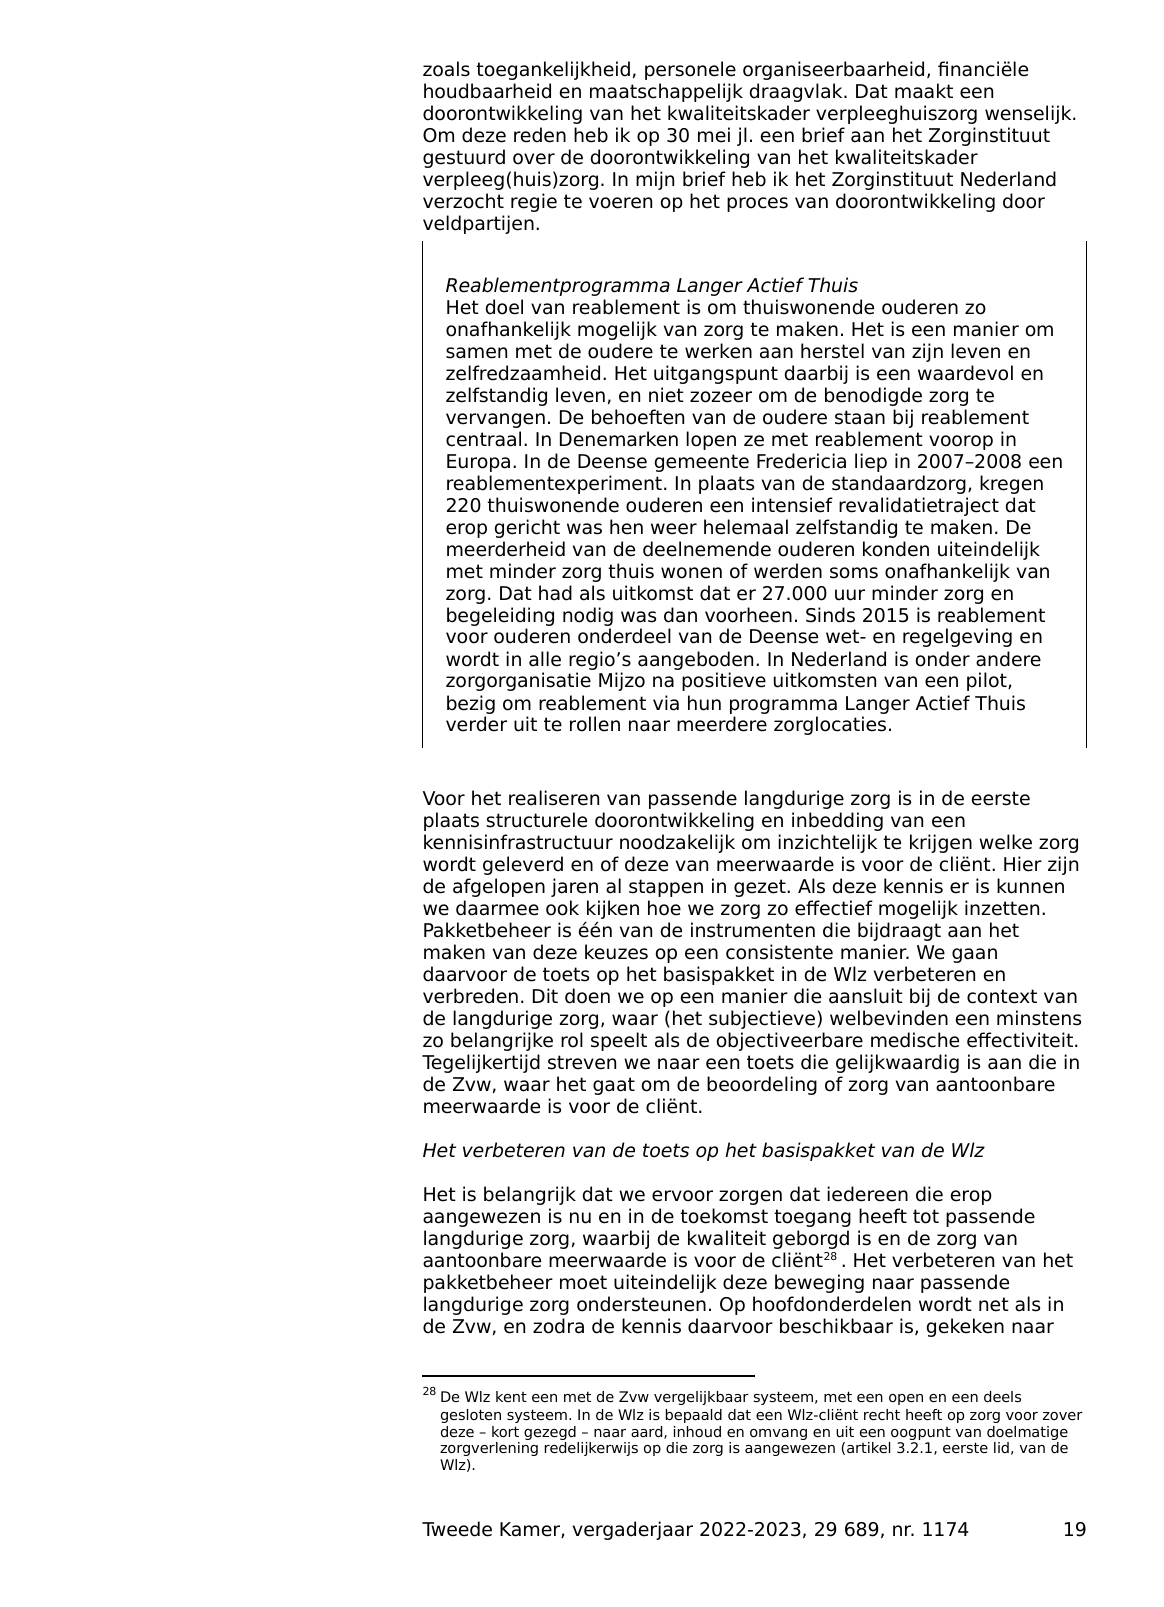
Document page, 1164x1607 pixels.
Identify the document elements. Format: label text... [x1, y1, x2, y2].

text De Wlz kent een met de Zvw vergelijkbaar systeem, met een open en een deels gesloten systeem. In de Wlz is bepaald dat een Wlz-cliënt recht heeft op zorg voor zover deze – kort gezegd – naar aard, inhoud en omvang en uit een oogpunt van doelmatige zorgverlening redelijkerwijs op die zorg is aangewezen (artikel 3.2.1, eerste lid, van de Wlz). [422, 1385, 1087, 1474]
text Het is belangrijk dat we ervoor zorgen dat iedereen die erop aangewezen is nu en in de toekomst toegang heeft tot passende langdurige zorg, waarbij de kwaliteit geborgd is en de zorg van aantoonbare meerwaarde is voor de cliënt. Het verbeteren van het pakketbeheer moet uiteindelijk deze beweging naar passende langdurige zorg ondersteunen. Op hoofdonderdelen wordt net als in de Zvw, en zodra de kennis daarvoor beschikbaar is, gekeken naar [422, 1184, 1087, 1338]
text zoals toegankelijkheid, personele organiseerbaarheid, financiële houdbaarheid en maatschappelijk draagvlak. Dat maakt een doorontwikkeling van het kwaliteitskader verpleeghuiszorg wenselijk. Om deze reden heb ik op 30 mei jl. een brief aan het Zorginstituut gestuurd over de doorontwikkeling van het kwaliteitskader verpleeg(huis)zorg. In mijn brief heb ik het Zorginstituut Nederland verzocht regie te voeren op het proces van doorontwikkeling door veldpartijen. [422, 59, 1087, 235]
table_header Reablementprogramma Langer Actief Thuis Het doel van reablement is om thuiswonende ouderen zo onafhankelijk mogelijk van zorg te maken. Het is een manier om samen met de oudere te werken aan herstel van zijn leven en zelfredzaamheid. Het uitgangspunt daarbij is een waardevol en zelfstandig leven, en niet zozeer om de benodigde zorg te vervangen. De behoeften van de oudere staan bij reablement centraal. In Denemarken lopen ze met reablement voorop in Europa. In de Deense gemeente Fredericia liep in 2007–2008 een reablementexperiment. In plaats van de standaardzorg, kregen 220 thuiswonende ouderen een intensief revalidatietraject dat erop gericht was hen weer helemaal zelfstandig te maken. De meerderheid van de deelnemende ouderen konden uiteindelijk met minder zorg thuis wonen of werden soms onafhankelijk van zorg. Dat had als uitkomst dat er 27.000 uur minder zorg en begeleiding nodig was dan voorheen. Sinds 2015 is reablement voor ouderen onderdeel van de Deense wet- en regelgeving en wordt in alle regio’s aangeboden. In Nederland is onder andere zorgorganisatie Mijzo na positieve uitkomsten van een pilot, bezig om reablement via hun programma Langer Actief Thuis verder uit te rollen naar meerdere zorglocaties. [423, 241, 1086, 748]
text Voor het realiseren van passende langdurige zorg is in de eerste plaats structurele doorontwikkeling en inbedding van een kennisinfrastructuur noodzakelijk om inzichtelijk te krijgen welke zorg wordt geleverd en of deze van meerwaarde is voor de cliënt. Hier zijn de afgelopen jaren al stappen in gezet. Als deze kennis er is kunnen we daarmee ook kijken hoe we zorg zo effectief mogelijk inzetten. Pakketbeheer is één van de instrumenten die bijdraagt aan het maken van deze keuzes op een consistente manier. We gaan daarvoor de toets op het basispakket in de Wlz verbeteren en verbreden. Dit doen we op een manier die aansluit bij de context van de langdurige zorg, waar (het subjectieve) welbevinden een minstens zo belangrijke rol speelt als de objectiveerbare medische effectiviteit. Tegelijkertijd streven we naar een toets die gelijkwaardig is aan die in de Zvw, waar het gaat om de beoordeling of zorg van aantoonbare meerwaarde is voor de cliënt. [422, 788, 1087, 1118]
subtitle Het verbeteren van de toets op het basispakket van de Wlz [422, 1140, 1087, 1162]
